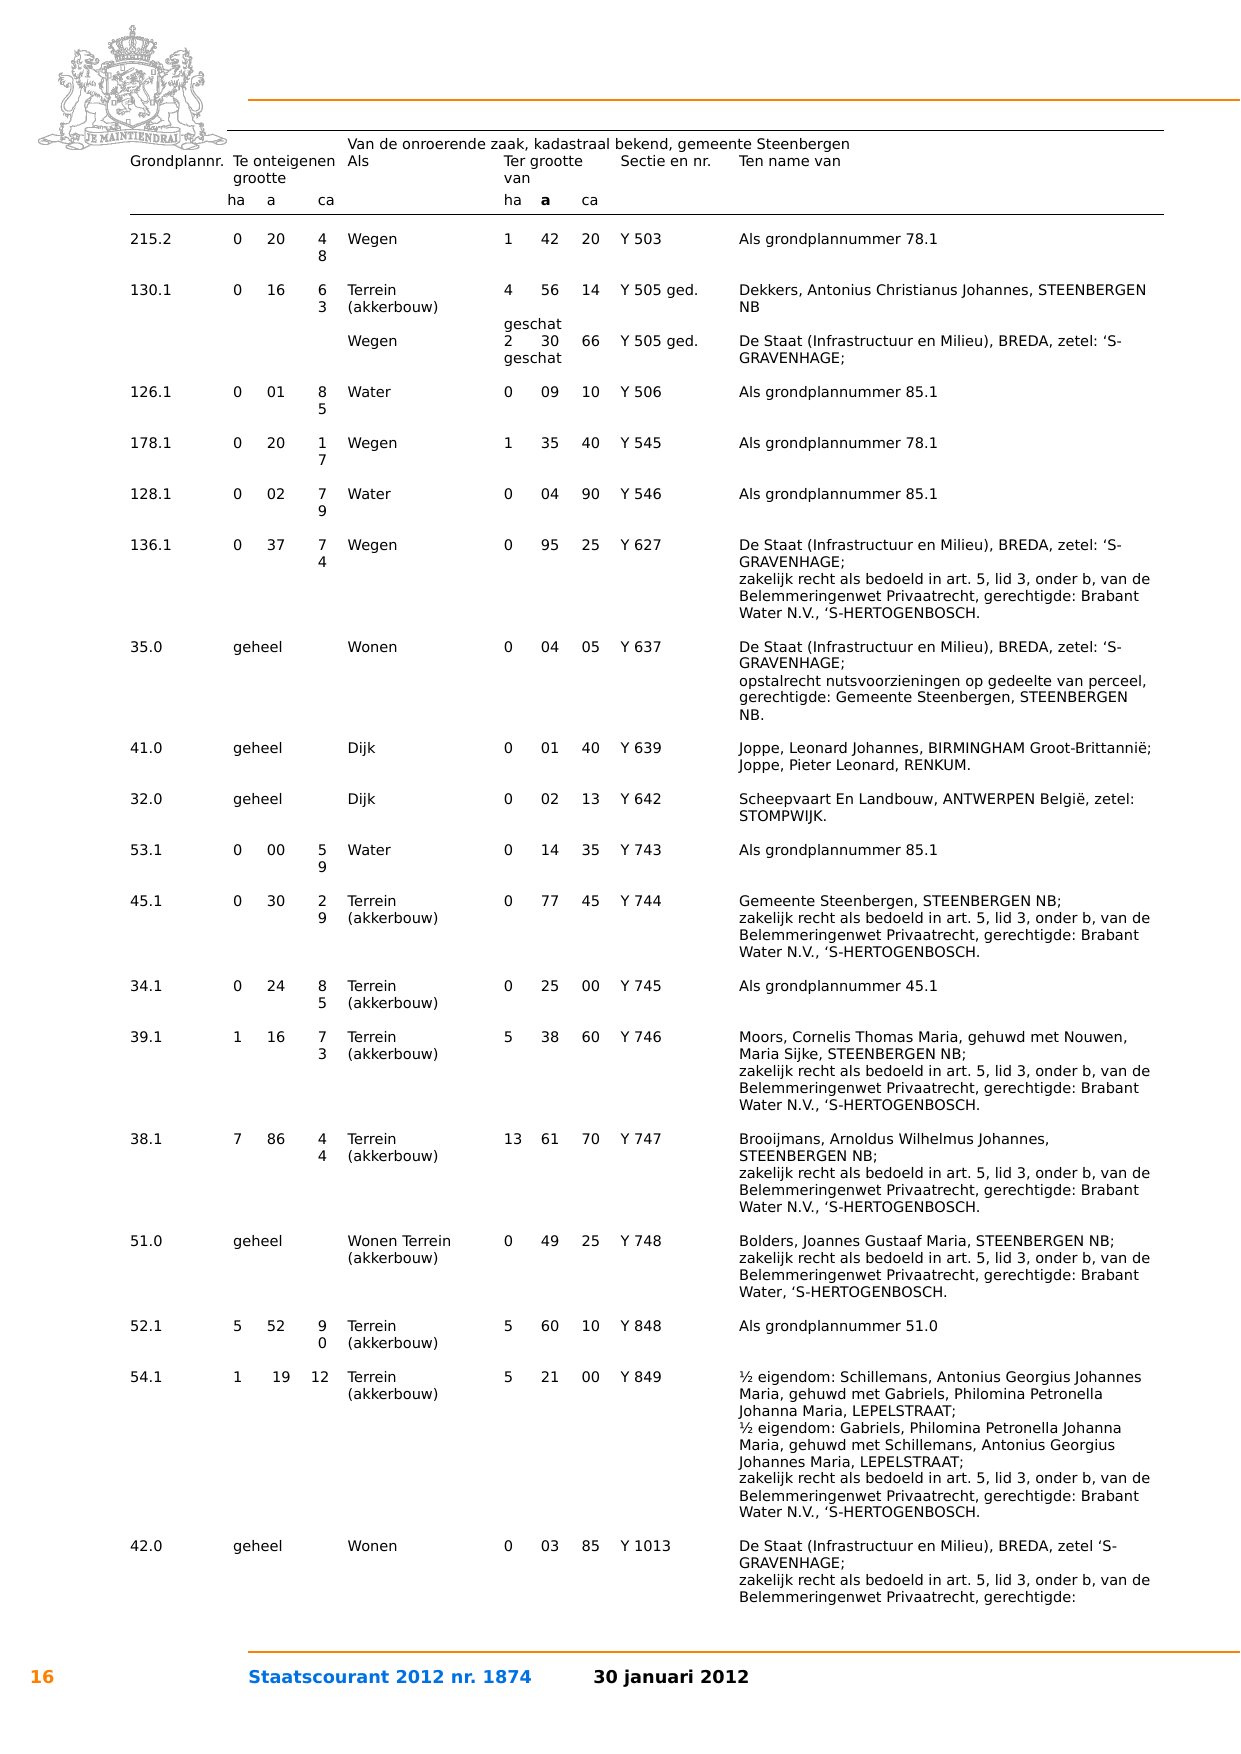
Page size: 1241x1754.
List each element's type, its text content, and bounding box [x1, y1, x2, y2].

table_cell Als [341, 153, 498, 214]
table_cell [614, 876, 733, 893]
table_cell [576, 1352, 614, 1368]
table_cell [614, 961, 733, 978]
table_cell ca [576, 191, 614, 214]
table_cell ha [227, 191, 261, 214]
table_cell 59 [312, 842, 341, 876]
table_cell 61 [535, 1131, 576, 1216]
table_cell [261, 1012, 312, 1029]
table_cell [130, 723, 227, 740]
table_cell Te onteigenen grootte [227, 153, 341, 191]
table_cell [733, 723, 1163, 740]
table_cell 2 [498, 333, 534, 350]
table_cell geheel [227, 639, 341, 723]
table_cell [614, 1301, 733, 1318]
table_cell [498, 961, 534, 978]
table_cell 79 [312, 486, 341, 519]
table_cell [312, 469, 341, 486]
table_cell [130, 418, 227, 435]
table_cell Wonen [341, 1538, 498, 1606]
table_cell [614, 316, 733, 333]
table_cell Terrein (akkerbouw) [341, 1318, 498, 1352]
table_cell [261, 418, 312, 435]
table_cell 63 [312, 282, 341, 316]
table_cell Y 505 ged. [614, 333, 733, 350]
table_cell 52 [261, 1318, 312, 1352]
table_cell [535, 367, 576, 384]
table_cell [227, 621, 341, 638]
table_cell Y 848 [614, 1318, 733, 1352]
table_cell [227, 876, 261, 893]
table_cell 5 [498, 1029, 534, 1114]
table_cell [341, 723, 498, 740]
table_cell [733, 1216, 1163, 1233]
table_cell 0 [227, 231, 261, 265]
table_cell [576, 825, 614, 842]
table_cell De Staat (Infrastructuur en Milieu), BREDA, zetel: ‘S-GRAVENHAGE; [733, 333, 1163, 367]
table_cell [733, 1301, 1163, 1318]
table_cell [535, 469, 576, 486]
table_cell Y 743 [614, 842, 733, 876]
table_cell [498, 215, 534, 231]
table_cell [227, 1301, 261, 1318]
table_cell [576, 367, 614, 384]
table_cell Als grondplannummer 51.0 [733, 1318, 1163, 1352]
table_cell [576, 265, 614, 282]
table_cell [614, 1012, 733, 1029]
table_cell [614, 469, 733, 486]
table_cell [227, 825, 261, 842]
table_cell 45 [576, 893, 614, 961]
table_cell [261, 1301, 312, 1318]
table_cell 37 [261, 537, 312, 621]
table_cell 73 [312, 1029, 341, 1114]
table_cell [614, 774, 733, 791]
table_cell [733, 469, 1163, 486]
table_cell 21 [535, 1369, 576, 1521]
table_cell Water [341, 486, 498, 519]
table_cell 12 [305, 1369, 341, 1521]
table_cell Wegen [341, 231, 498, 265]
table_cell 60 [535, 1318, 576, 1352]
table_cell Grondplannr. [130, 153, 227, 214]
table_cell 40 [576, 740, 614, 774]
table_cell Gemeente Steenbergen, STEENBERGEN NB; zakelijk recht als bedoeld in art. 5, lid 3, onder b, van de Belemmeringenwet Privaatrecht, gerechtigde: Brabant Water N.V., ‘S-HERTOGENBOSCH. [733, 893, 1163, 961]
table_cell [341, 1521, 498, 1538]
table_cell [535, 1114, 576, 1131]
table_cell [227, 215, 261, 231]
table_cell [614, 520, 733, 537]
table_cell [535, 520, 576, 537]
table_cell [130, 316, 227, 333]
table_cell [535, 961, 576, 978]
table_cell [130, 367, 227, 384]
table_cell 1 [498, 231, 534, 265]
table_cell 44 [312, 1131, 341, 1216]
table_cell [130, 1521, 227, 1538]
table_cell 04 [535, 486, 576, 519]
table_cell 1 [498, 435, 534, 469]
table_cell [733, 876, 1163, 893]
table_cell [576, 1216, 614, 1233]
table_cell [312, 876, 341, 893]
table_cell [535, 265, 576, 282]
table_cell [227, 1114, 261, 1131]
table_cell [130, 333, 227, 350]
table_cell Sectie en nr. [614, 153, 733, 214]
table_cell 0 [498, 978, 534, 1012]
table_cell Water [341, 384, 498, 418]
table_cell 56 [535, 282, 576, 316]
table_cell 38 [535, 1029, 576, 1114]
table_cell 7 [227, 1131, 261, 1216]
table_cell 13 [498, 1131, 534, 1216]
table_cell [261, 350, 312, 367]
table_cell [227, 333, 261, 350]
table_cell Y 744 [614, 893, 733, 961]
picture [38, 25, 227, 150]
table_cell 77 [535, 893, 576, 961]
table_cell 39.1 [130, 1029, 227, 1114]
table_cell [312, 1012, 341, 1029]
table_cell [614, 367, 733, 384]
table_cell [733, 418, 1163, 435]
table_cell 05 [576, 639, 614, 723]
table_cell [312, 367, 341, 384]
table_cell [130, 350, 227, 367]
table_cell geheel [227, 740, 341, 774]
table_cell [576, 876, 614, 893]
table_cell 0 [498, 740, 534, 774]
table_cell a [535, 191, 576, 214]
table_cell [498, 367, 534, 384]
table_cell [341, 1301, 498, 1318]
table_cell [341, 876, 498, 893]
table_cell [535, 825, 576, 842]
table_cell [261, 961, 312, 978]
table_cell [130, 469, 227, 486]
table_cell De Staat (Infrastructuur en Milieu), BREDA, zetel: ‘S-GRAVENHAGE; zakelijk recht als bedoeld in art. 5, lid 3, onder b, van de Belemmeringenwet Privaatrecht, gerechtigde: Brabant Water N.V., ‘S-HERTOGENBOSCH. [733, 537, 1163, 621]
table_cell geschat [498, 350, 614, 367]
table_cell [535, 621, 576, 638]
table_cell Dekkers, Antonius Christianus Johannes, STEENBERGEN NB [733, 282, 1163, 333]
table_cell [227, 469, 261, 486]
table_cell [261, 1114, 312, 1131]
table_cell [535, 774, 576, 791]
table_cell Als grondplannummer 85.1 [733, 486, 1163, 519]
table_cell 01 [535, 740, 576, 774]
table_cell [535, 1352, 576, 1368]
table_cell [614, 1216, 733, 1233]
table_cell 00 [261, 842, 312, 876]
table_cell [227, 367, 261, 384]
table_cell 0 [498, 486, 534, 519]
table_cell 14 [535, 842, 576, 876]
table_cell a [261, 191, 312, 214]
table_cell 1 [227, 1369, 266, 1521]
table_cell Y 506 [614, 384, 733, 418]
table_cell 13 [576, 791, 614, 825]
table_cell [535, 1216, 576, 1233]
table_cell Terrein (akkerbouw) [341, 1029, 498, 1114]
table_cell 0 [227, 282, 261, 316]
table_cell [341, 1216, 498, 1233]
table_cell 0 [227, 486, 261, 519]
table_cell 52.1 [130, 1318, 227, 1352]
table_cell [341, 774, 498, 791]
table_cell [498, 265, 534, 282]
table_cell 41.0 [130, 740, 227, 774]
table_cell [130, 1216, 227, 1233]
table_cell [227, 1521, 341, 1538]
table_cell [130, 876, 227, 893]
table_cell [498, 1012, 534, 1029]
table_cell [130, 825, 227, 842]
table_cell 25 [576, 537, 614, 621]
table_cell 0 [227, 842, 261, 876]
table_cell [261, 876, 312, 893]
table_cell [733, 825, 1163, 842]
table_cell Y 748 [614, 1233, 733, 1301]
table_cell 5 [227, 1318, 261, 1352]
table_cell 85 [312, 384, 341, 418]
table_cell [498, 418, 534, 435]
table_cell [261, 316, 312, 333]
table_cell [130, 621, 227, 638]
table_cell [312, 825, 341, 842]
table_cell [227, 961, 261, 978]
table_cell Wonen Terrein (akkerbouw) [341, 1233, 498, 1301]
table_cell [535, 876, 576, 893]
table_cell Bolders, Joannes Gustaaf Maria, STEENBERGEN NB; zakelijk recht als bedoeld in art. 5, lid 3, onder b, van de Belemmeringenwet Privaatrecht, gerechtigde: Brabant Water, ‘S-HERTOGENBOSCH. [733, 1233, 1163, 1301]
table_header Van de onroerende zaak, kadastraal bekend, gemeente Steenbergen [341, 131, 1163, 153]
table_cell [261, 825, 312, 842]
table_cell Y 546 [614, 486, 733, 519]
table_cell [312, 1114, 341, 1131]
table_cell [130, 774, 227, 791]
table_cell Y 642 [614, 791, 733, 825]
table_cell [576, 961, 614, 978]
table_cell 30 [535, 333, 576, 350]
table_cell [130, 1012, 227, 1029]
table_cell Terrein (akkerbouw) [341, 978, 498, 1012]
table_cell 0 [227, 978, 261, 1012]
table_cell [614, 1352, 733, 1368]
table_cell [312, 265, 341, 282]
table_cell [498, 825, 534, 842]
table_cell 66 [576, 333, 614, 350]
table_cell 17 [312, 435, 341, 469]
table_cell [733, 520, 1163, 537]
table_cell Joppe, Leonard Johannes, BIRMINGHAM Groot-Brittannië; Joppe, Pieter Leonard, RENKUM. [733, 740, 1163, 774]
table_cell geschat [498, 316, 614, 333]
table_cell Wegen [341, 333, 498, 367]
table_cell 0 [498, 639, 534, 723]
table_cell [576, 1012, 614, 1029]
table_cell [341, 1012, 498, 1029]
table_cell [261, 469, 312, 486]
table_cell [130, 1114, 227, 1131]
table_cell [498, 1216, 534, 1233]
table_cell 20 [261, 231, 312, 265]
table_cell [733, 367, 1163, 384]
table_cell 42 [535, 231, 576, 265]
table_cell 0 [227, 435, 261, 469]
table_cell [614, 265, 733, 282]
table_cell [498, 520, 534, 537]
table_cell 126.1 [130, 384, 227, 418]
table_cell [312, 333, 341, 350]
table_cell [614, 215, 733, 231]
table_cell [312, 520, 341, 537]
table_cell 0 [498, 893, 534, 961]
table_cell 85 [312, 978, 341, 1012]
table_cell 38.1 [130, 1131, 227, 1216]
table_cell 16 [261, 282, 312, 316]
table_cell Brooijmans, Arnoldus Wilhelmus Johannes, STEENBERGEN NB; zakelijk recht als bedoeld in art. 5, lid 3, onder b, van de Belemmeringenwet Privaatrecht, gerechtigde: Brabant Water N.V., ‘S-HERTOGENBOSCH. [733, 1131, 1163, 1216]
table_cell 32.0 [130, 791, 227, 825]
table_cell 90 [312, 1318, 341, 1352]
table_cell [576, 469, 614, 486]
table_cell 45.1 [130, 893, 227, 961]
table_cell [498, 1301, 534, 1318]
table_cell [733, 215, 1163, 231]
table_cell [498, 1352, 534, 1368]
table_cell [576, 774, 614, 791]
table_cell 0 [498, 791, 534, 825]
table_cell 0 [498, 384, 534, 418]
table_cell [614, 1521, 733, 1538]
table_cell [227, 774, 341, 791]
table_cell Scheepvaart En Landbouw, ANTWERPEN België, zetel: STOMPWIJK. [733, 791, 1163, 825]
table_cell [576, 1521, 614, 1538]
table_cell Y 745 [614, 978, 733, 1012]
table_cell 5 [498, 1318, 534, 1352]
table_cell [341, 418, 498, 435]
table_cell 40 [576, 435, 614, 469]
table_cell [576, 215, 614, 231]
table_cell [576, 1114, 614, 1131]
table_cell De Staat (Infrastructuur en Milieu), BREDA, zetel: ‘S-GRAVENHAGE; opstalrecht nutsvoorzieningen op gedeelte van perceel, gerechtigde: Gemeente Steenbergen, STEENBERGEN NB. [733, 639, 1163, 723]
table_cell [261, 265, 312, 282]
table_cell [227, 1216, 341, 1233]
table_cell [535, 723, 576, 740]
table_cell [130, 215, 227, 231]
table_cell [535, 215, 576, 231]
table_cell [341, 469, 498, 486]
table_cell [341, 367, 498, 384]
table_cell [261, 215, 312, 231]
table_cell [227, 1012, 261, 1029]
table_cell 16 [261, 1029, 312, 1114]
table_cell 0 [498, 1538, 534, 1606]
table_cell Y 545 [614, 435, 733, 469]
table_cell ha [498, 191, 534, 214]
table_cell Wegen [341, 435, 498, 469]
table_cell geheel [227, 1233, 341, 1301]
table_cell [261, 367, 312, 384]
table_cell 95 [535, 537, 576, 621]
table_cell [341, 825, 498, 842]
table_cell 178.1 [130, 435, 227, 469]
table_cell 0 [227, 384, 261, 418]
table_cell 03 [535, 1538, 576, 1606]
table_cell 86 [261, 1131, 312, 1216]
table_cell [312, 350, 341, 367]
table_cell [266, 1352, 305, 1368]
table_cell Ter grootte van [498, 153, 614, 191]
table_cell [130, 1352, 227, 1368]
table_cell Y 639 [614, 740, 733, 774]
table_cell 02 [261, 486, 312, 519]
table_cell [733, 265, 1163, 282]
table_cell 09 [535, 384, 576, 418]
table_cell Water [341, 842, 498, 876]
table_cell [614, 1114, 733, 1131]
table_cell Ten name van [733, 153, 1163, 214]
table_cell [341, 215, 498, 231]
table_cell [227, 265, 261, 282]
table_cell Dijk [341, 791, 498, 825]
table_cell Y 503 [614, 231, 733, 265]
table_cell 02 [535, 791, 576, 825]
table_cell 25 [535, 978, 576, 1012]
table_cell [261, 333, 312, 350]
table_cell Terrein (akkerbouw) [341, 1131, 498, 1216]
table_cell 0 [498, 842, 534, 876]
table_cell Y 1013 [614, 1538, 733, 1606]
table_cell Als grondplannummer 85.1 [733, 842, 1163, 876]
table_cell 53.1 [130, 842, 227, 876]
table_cell Als grondplannummer 78.1 [733, 435, 1163, 469]
table_cell 24 [261, 978, 312, 1012]
table_cell [498, 1114, 534, 1131]
table_cell [733, 621, 1163, 638]
table_cell 19 [266, 1369, 305, 1521]
table_cell [733, 1352, 1163, 1368]
table_cell 35 [576, 842, 614, 876]
table_cell [535, 1012, 576, 1029]
table_cell [227, 418, 261, 435]
table_cell [576, 520, 614, 537]
table_cell [498, 469, 534, 486]
table_cell geheel [227, 1538, 341, 1606]
table_cell 136.1 [130, 537, 227, 621]
table_cell 0 [227, 537, 261, 621]
table_cell [576, 1301, 614, 1318]
table_cell 35.0 [130, 639, 227, 723]
table_cell Moors, Cornelis Thomas Maria, gehuwd met Nouwen, Maria Sijke, STEENBERGEN NB; zakelijk recht als bedoeld in art. 5, lid 3, onder b, van de Belemmeringenwet Privaatrecht, gerechtigde: Brabant Water N.V., ‘S-HERTOGENBOSCH. [733, 1029, 1163, 1114]
table_cell [614, 723, 733, 740]
table_header [130, 131, 341, 153]
table_cell [576, 418, 614, 435]
table_cell De Staat (Infrastructuur en Milieu), BREDA, zetel ‘S-GRAVENHAGE; zakelijk recht als bedoeld in art. 5, lid 3, onder b, van de Belemmeringenwet Privaatrecht, gerechtigde: [733, 1538, 1163, 1606]
table_cell 215.2 [130, 231, 227, 265]
table_cell [498, 1521, 534, 1538]
table_cell 0 [498, 1233, 534, 1301]
table_cell [227, 1352, 266, 1368]
table_cell 85 [576, 1538, 614, 1606]
table_cell [341, 1114, 498, 1131]
table_cell [498, 723, 534, 740]
table_cell 51.0 [130, 1233, 227, 1301]
table_cell Dijk [341, 740, 498, 774]
table_cell 0 [498, 537, 534, 621]
table_cell Y 637 [614, 639, 733, 723]
table_cell [130, 961, 227, 978]
table_cell [341, 1352, 498, 1368]
table_cell ½ eigendom: Schillemans, Antonius Georgius Johannes Maria, gehuwd met Gabriels, Philomina Petronella Johanna Maria, LEPELSTRAAT; ½ eigendom: Gabriels, Philomina Petronella Johanna Maria, gehuwd met Schillemans, Antonius Georgius Johannes Maria, LEPELSTRAAT; zakelijk recht als bedoeld in art. 5, lid 3, onder b, van de Belemmeringenwet Privaatrecht, gerechtigde: Brabant Water N.V., ‘S-HERTOGENBOSCH. [733, 1369, 1163, 1521]
table_cell [227, 520, 261, 537]
table_cell 04 [535, 639, 576, 723]
table_cell [341, 621, 498, 638]
table_cell [227, 316, 261, 333]
table_cell [130, 1301, 227, 1318]
table_cell [733, 1521, 1163, 1538]
table_cell [498, 621, 534, 638]
table_cell 74 [312, 537, 341, 621]
table_cell [130, 265, 227, 282]
table_cell 00 [576, 978, 614, 1012]
table_cell [733, 774, 1163, 791]
table_cell 70 [576, 1131, 614, 1216]
table_cell [535, 1301, 576, 1318]
table_cell 14 [576, 282, 614, 316]
table_cell [341, 520, 498, 537]
table_cell [498, 774, 534, 791]
table_cell [261, 520, 312, 537]
table_cell Terrein (akkerbouw) [341, 1369, 498, 1521]
table_cell [576, 621, 614, 638]
table_cell 00 [576, 1369, 614, 1521]
table_cell 0 [227, 893, 261, 961]
table_cell 4 [498, 282, 534, 316]
table_cell 25 [576, 1233, 614, 1301]
table_cell Y 746 [614, 1029, 733, 1114]
table_cell [576, 723, 614, 740]
table_cell 01 [261, 384, 312, 418]
table_cell Als grondplannummer 78.1 [733, 231, 1163, 265]
table_cell 29 [312, 893, 341, 961]
table_cell Wonen [341, 639, 498, 723]
table_cell 20 [261, 435, 312, 469]
table_cell Y 849 [614, 1369, 733, 1521]
table_cell [498, 876, 534, 893]
table_cell [312, 316, 341, 333]
table_cell 49 [535, 1233, 576, 1301]
table_cell [535, 418, 576, 435]
table_cell [614, 825, 733, 842]
table_cell ca [312, 191, 341, 214]
table_cell Terrein (akkerbouw) [341, 282, 498, 333]
table_cell Y 627 [614, 537, 733, 621]
table_cell [614, 418, 733, 435]
table_cell 90 [576, 486, 614, 519]
table_cell [227, 723, 341, 740]
table_cell [305, 1352, 341, 1368]
table_cell Y 505 ged. [614, 282, 733, 316]
table_cell [535, 1521, 576, 1538]
table_cell 10 [576, 384, 614, 418]
table_cell [733, 961, 1163, 978]
table_cell 130.1 [130, 282, 227, 316]
table_cell 60 [576, 1029, 614, 1114]
table_cell Y 747 [614, 1131, 733, 1216]
table_cell [227, 350, 261, 367]
table_cell 35 [535, 435, 576, 469]
table_cell [341, 961, 498, 978]
table_cell 128.1 [130, 486, 227, 519]
table_cell [341, 265, 498, 282]
table_cell [733, 1012, 1163, 1029]
table_cell Wegen [341, 537, 498, 621]
table_cell 10 [576, 1318, 614, 1352]
table_cell [312, 1301, 341, 1318]
table_cell [312, 215, 341, 231]
table_cell [733, 1114, 1163, 1131]
table_cell 34.1 [130, 978, 227, 1012]
table_cell 1 [227, 1029, 261, 1114]
table_cell geheel [227, 791, 341, 825]
table_cell Als grondplannummer 85.1 [733, 384, 1163, 418]
table_cell 54.1 [130, 1369, 227, 1521]
table_cell 42.0 [130, 1538, 227, 1606]
table_cell 30 [261, 893, 312, 961]
table_cell 48 [312, 231, 341, 265]
table_cell [312, 961, 341, 978]
table_cell 5 [498, 1369, 534, 1521]
table_cell 20 [576, 231, 614, 265]
table_cell [614, 621, 733, 638]
table_cell [312, 418, 341, 435]
table_cell Als grondplannummer 45.1 [733, 978, 1163, 1012]
table_cell [614, 350, 733, 367]
table_cell Terrein (akkerbouw) [341, 893, 498, 961]
table_cell [130, 520, 227, 537]
